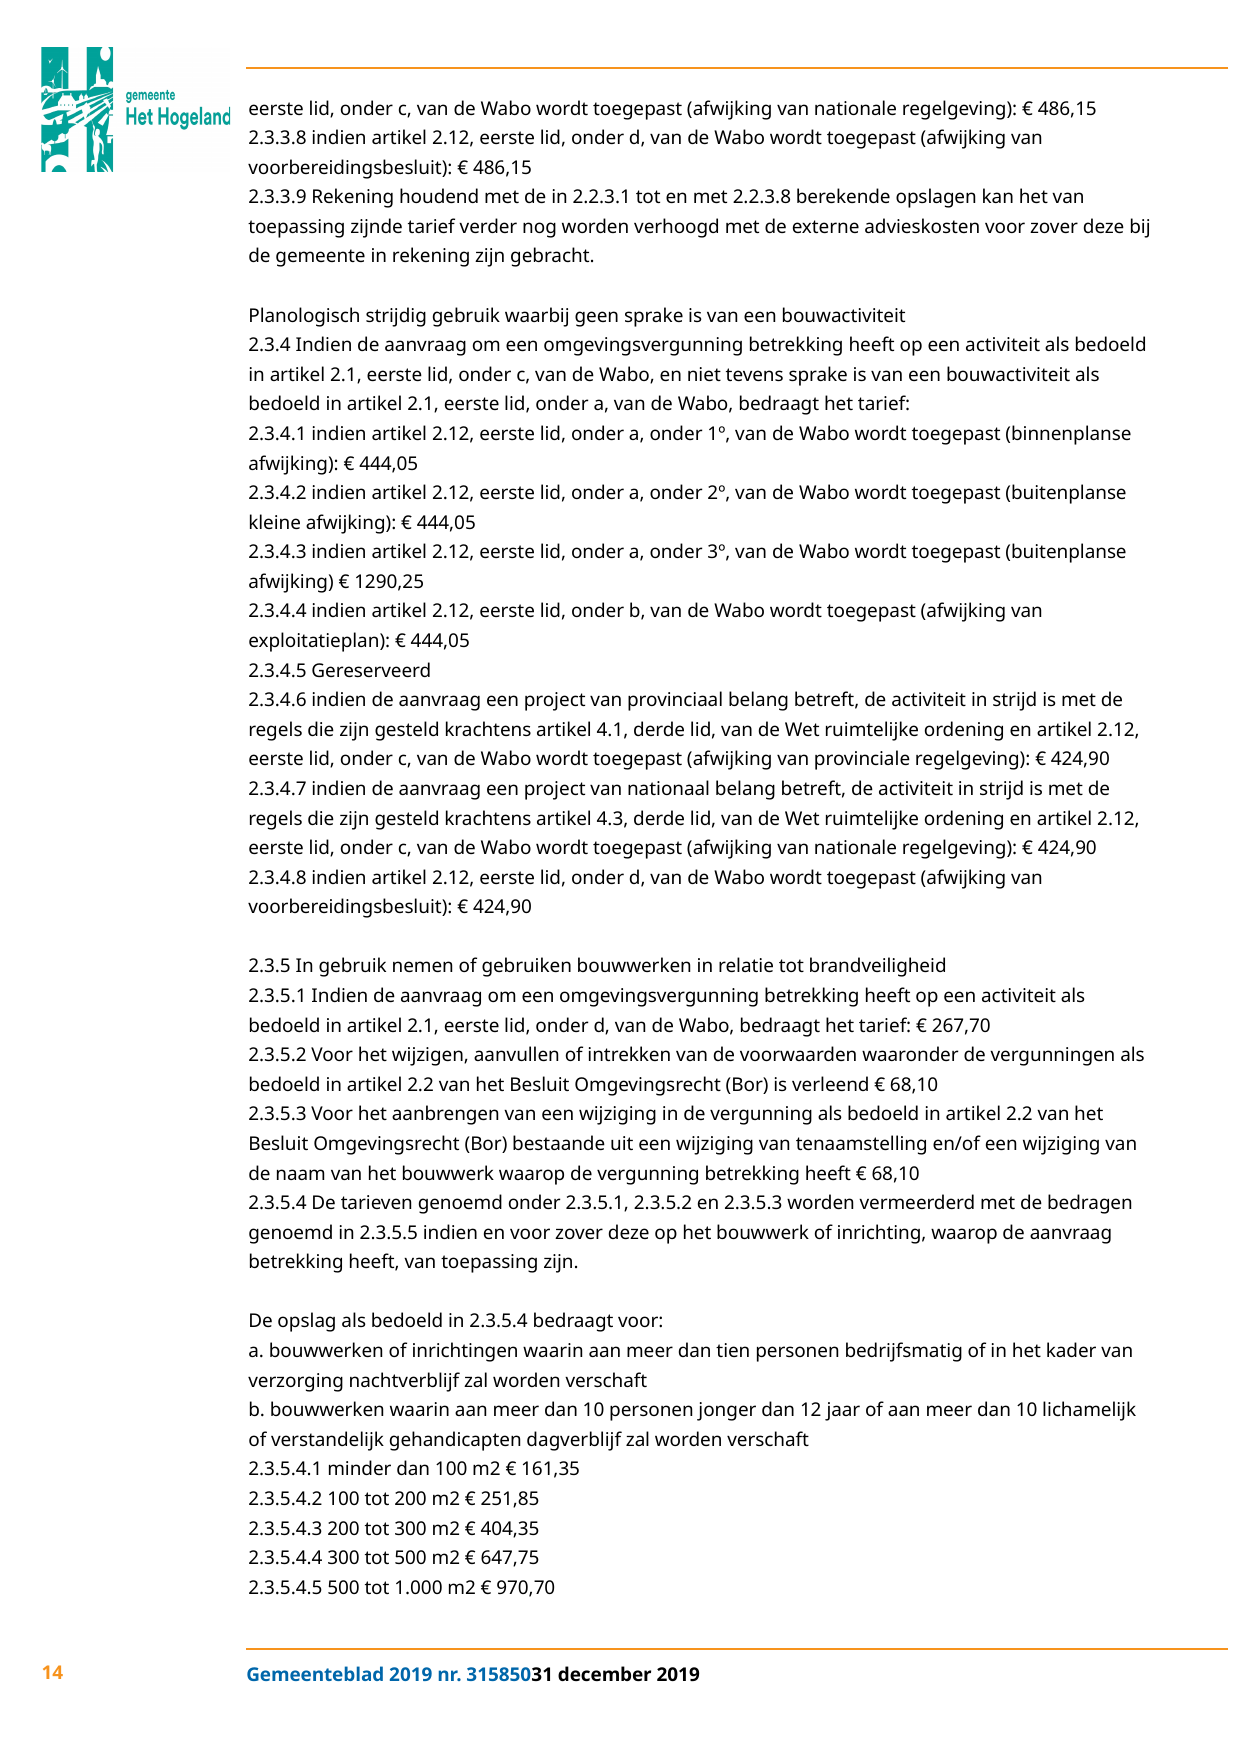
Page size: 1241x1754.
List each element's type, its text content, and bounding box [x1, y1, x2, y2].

text 2.3.5.3 Voor het aanbrengen van een wijziging in de vergunning als bedoeld in artikel 2.2 van het Besluit Omgevingsrecht (Bor) bestaande uit een wijziging van tenaamstelling en/of een wijziging van de naam van het bouwwerk waarop de vergunning betrekking heeft € 68,10 [248, 1101, 1152, 1186]
text 2.3.4.6 indien de aanvraag een project van provinciaal belang betreft, de activiteit in strijd is met de regels die zijn gesteld krachtens artikel 4.1, derde lid, van de Wet ruimtelijke ordening en artikel 2.12, eerste lid, onder c, van de Wabo wordt toegepast (afwijking van provinciale regelgeving): € 424,90 [248, 686, 1152, 771]
text 2.3.3.9 Rekening houdend met de in 2.2.3.1 tot en met 2.2.3.8 berekende opslagen kan het van toepassing zijnde tarief verder nog worden verhoogd met de externe advieskosten voor zover deze bij de gemeente in rekening zijn gebracht. [248, 183, 1152, 268]
text b. bouwwerken waarin aan meer dan 10 personen jonger dan 12 jaar of aan meer dan 10 lichamelijk of verstandelijk gehandicapten dagverblijf zal worden verschaft [248, 1396, 1152, 1452]
text eerste lid, onder c, van de Wabo wordt toegepast (afwijking van nationale regelgeving): € 486,15 [248, 95, 1152, 121]
text 2.3.4.2 indien artikel 2.12, eerste lid, onder a, onder 2º, van de Wabo wordt toegepast (buitenplanse kleine afwijking): € 444,05 [248, 479, 1152, 535]
text 2.3.5.4.4 300 tot 500 m2 € 647,75 [248, 1544, 1152, 1570]
text Planologisch strijdig gebruik waarbij geen sprake is van een bouwactiviteit [248, 302, 1152, 328]
text 2.3.5.4.3 200 tot 300 m2 € 404,35 [248, 1515, 1152, 1541]
text 2.3.4.8 indien artikel 2.12, eerste lid, onder d, van de Wabo wordt toegepast (afwijking van voorbereidingsbesluit): € 424,90 [248, 864, 1152, 919]
picture [41, 47, 231, 172]
text 2.3.4.5 Gereserveerd [248, 657, 1152, 683]
text 2.3.5.1 Indien de aanvraag om een omgevingsvergunning betrekking heeft op een activiteit als bedoeld in artikel 2.1, eerste lid, onder d, van de Wabo, bedraagt het tarief: € 267,70 [248, 982, 1152, 1038]
text 2.3.5.4.5 500 tot 1.000 m2 € 970,70 [248, 1574, 1152, 1600]
text 2.3.4.7 indien de aanvraag een project van nationaal belang betreft, de activiteit in strijd is met de regels die zijn gesteld krachtens artikel 4.3, derde lid, van de Wet ruimtelijke ordening en artikel 2.12, eerste lid, onder c, van de Wabo wordt toegepast (afwijking van nationale regelgeving): € 424,90 [248, 775, 1152, 860]
text 2.3.5.4.2 100 tot 200 m2 € 251,85 [248, 1485, 1152, 1511]
text 2.3.5.4 De tarieven genoemd onder 2.3.5.1, 2.3.5.2 en 2.3.5.3 worden vermeerderd met de bedragen genoemd in 2.3.5.5 indien en voor zover deze op het bouwwerk of inrichting, waarop de aanvraag betrekking heeft, van toepassing zijn. [248, 1189, 1152, 1274]
text 2.3.5 In gebruik nemen of gebruiken bouwwerken in relatie tot brandveiligheid [248, 953, 1152, 978]
text 2.3.5.4.1 minder dan 100 m2 € 161,35 [248, 1456, 1152, 1481]
text 2.3.4.3 indien artikel 2.12, eerste lid, onder a, onder 3º, van de Wabo wordt toegepast (buitenplanse afwijking) € 1290,25 [248, 538, 1152, 594]
text 2.3.4.4 indien artikel 2.12, eerste lid, onder b, van de Wabo wordt toegepast (afwijking van exploitatieplan): € 444,05 [248, 598, 1152, 653]
text 2.3.5.2 Voor het wijzigen, aanvullen of intrekken van de voorwaarden waaronder de vergunningen als bedoeld in artikel 2.2 van het Besluit Omgevingsrecht (Bor) is verleend € 68,10 [248, 1041, 1152, 1097]
text 2.3.3.8 indien artikel 2.12, eerste lid, onder d, van de Wabo wordt toegepast (afwijking van voorbereidingsbesluit): € 486,15 [248, 124, 1152, 180]
text 2.3.4 Indien de aanvraag om een omgevingsvergunning betrekking heeft op een activiteit als bedoeld in artikel 2.1, eerste lid, onder c, van de Wabo, en niet tevens sprake is van een bouwactiviteit als bedoeld in artikel 2.1, eerste lid, onder a, van de Wabo, bedraagt het tarief: [248, 331, 1152, 416]
text 2.3.4.1 indien artikel 2.12, eerste lid, onder a, onder 1º, van de Wabo wordt toegepast (binnenplanse afwijking): € 444,05 [248, 420, 1152, 476]
text De opslag als bedoeld in 2.3.5.4 bedraagt voor: [248, 1308, 1152, 1333]
text a. bouwwerken of inrichtingen waarin aan meer dan tien personen bedrijfsmatig of in het kader van verzorging nachtverblijf zal worden verschaft [248, 1337, 1152, 1393]
